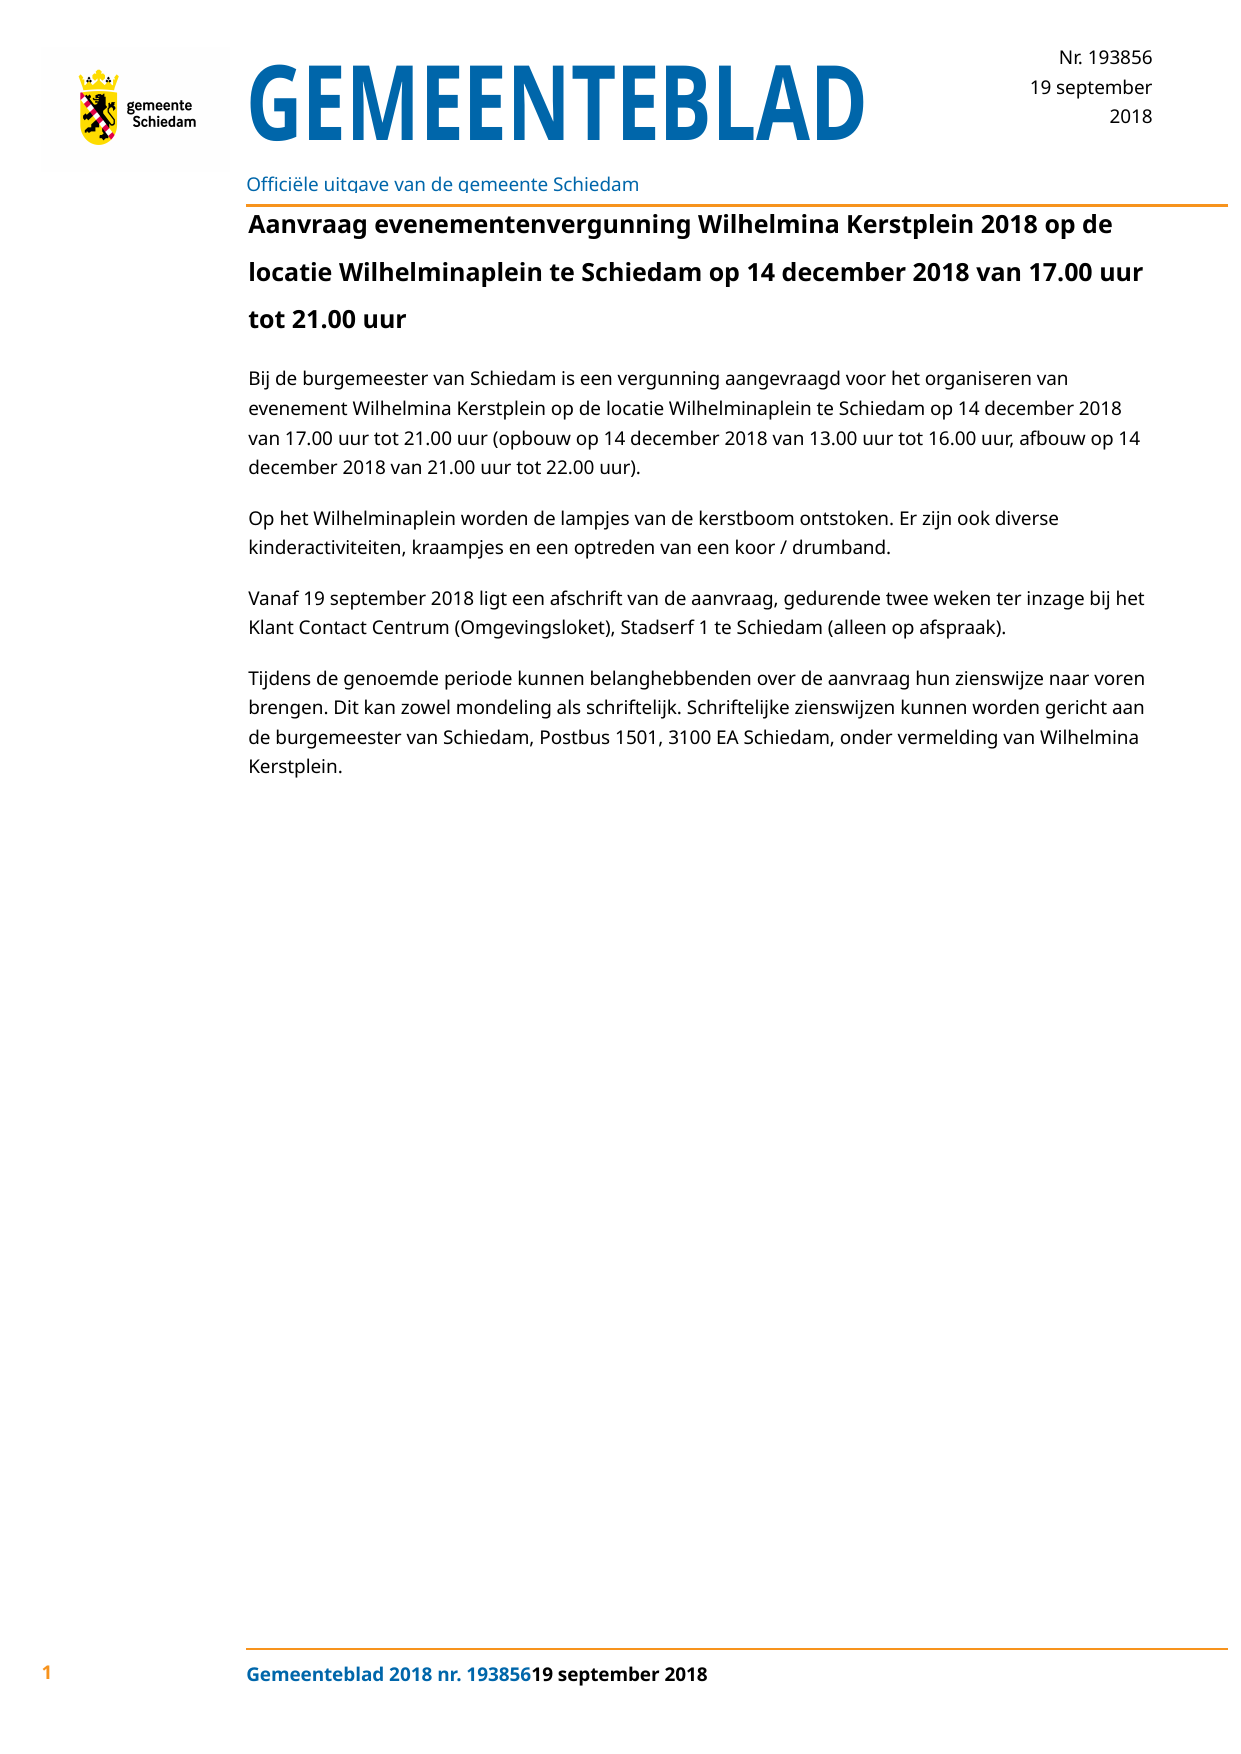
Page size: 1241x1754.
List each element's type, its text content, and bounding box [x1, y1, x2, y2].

text Op het Wilhelminaplein worden de lampjes van de kerstboom ontstoken. Er zijn ook diverse kinderactiviteiten, kraampjes en een optreden van een koor / drumband. [248, 505, 1152, 560]
text Vanaf 19 september 2018 ligt een afschrift van de aanvraag, gedurende twee weken ter inzage bij het Klant Contact Centrum (Omgevingsloket), Stadserf 1 te Schiedam (alleen op afspraak). [248, 585, 1152, 640]
text Aanvraag evenementenvergunning Wilhelmina Kerstplein 2018 op de locatie Wilhelminaplein te Schiedam op 14 december 2018 van 17.00 uur tot 21.00 uur [248, 207, 1152, 336]
picture [41, 47, 231, 172]
text Bij de burgemeester van Schiedam is een vergunning aangevraagd voor het organiseren van evenement Wilhelmina Kerstplein op de locatie Wilhelminaplein te Schiedam op 14 december 2018 van 17.00 uur tot 21.00 uur (opbouw op 14 december 2018 van 13.00 uur tot 16.00 uur, afbouw op 14 december 2018 van 21.00 uur tot 22.00 uur). [248, 366, 1152, 480]
text Tijdens de genoemde periode kunnen belanghebbenden over de aanvraag hun zienswijze naar voren brengen. Dit kan zowel mondeling als schriftelijk. Schriftelijke zienswijzen kunnen worden gericht aan de burgemeester van Schiedam, Postbus 1501, 3100 EA Schiedam, onder vermelding van Wilhelmina Kerstplein. [248, 665, 1152, 779]
